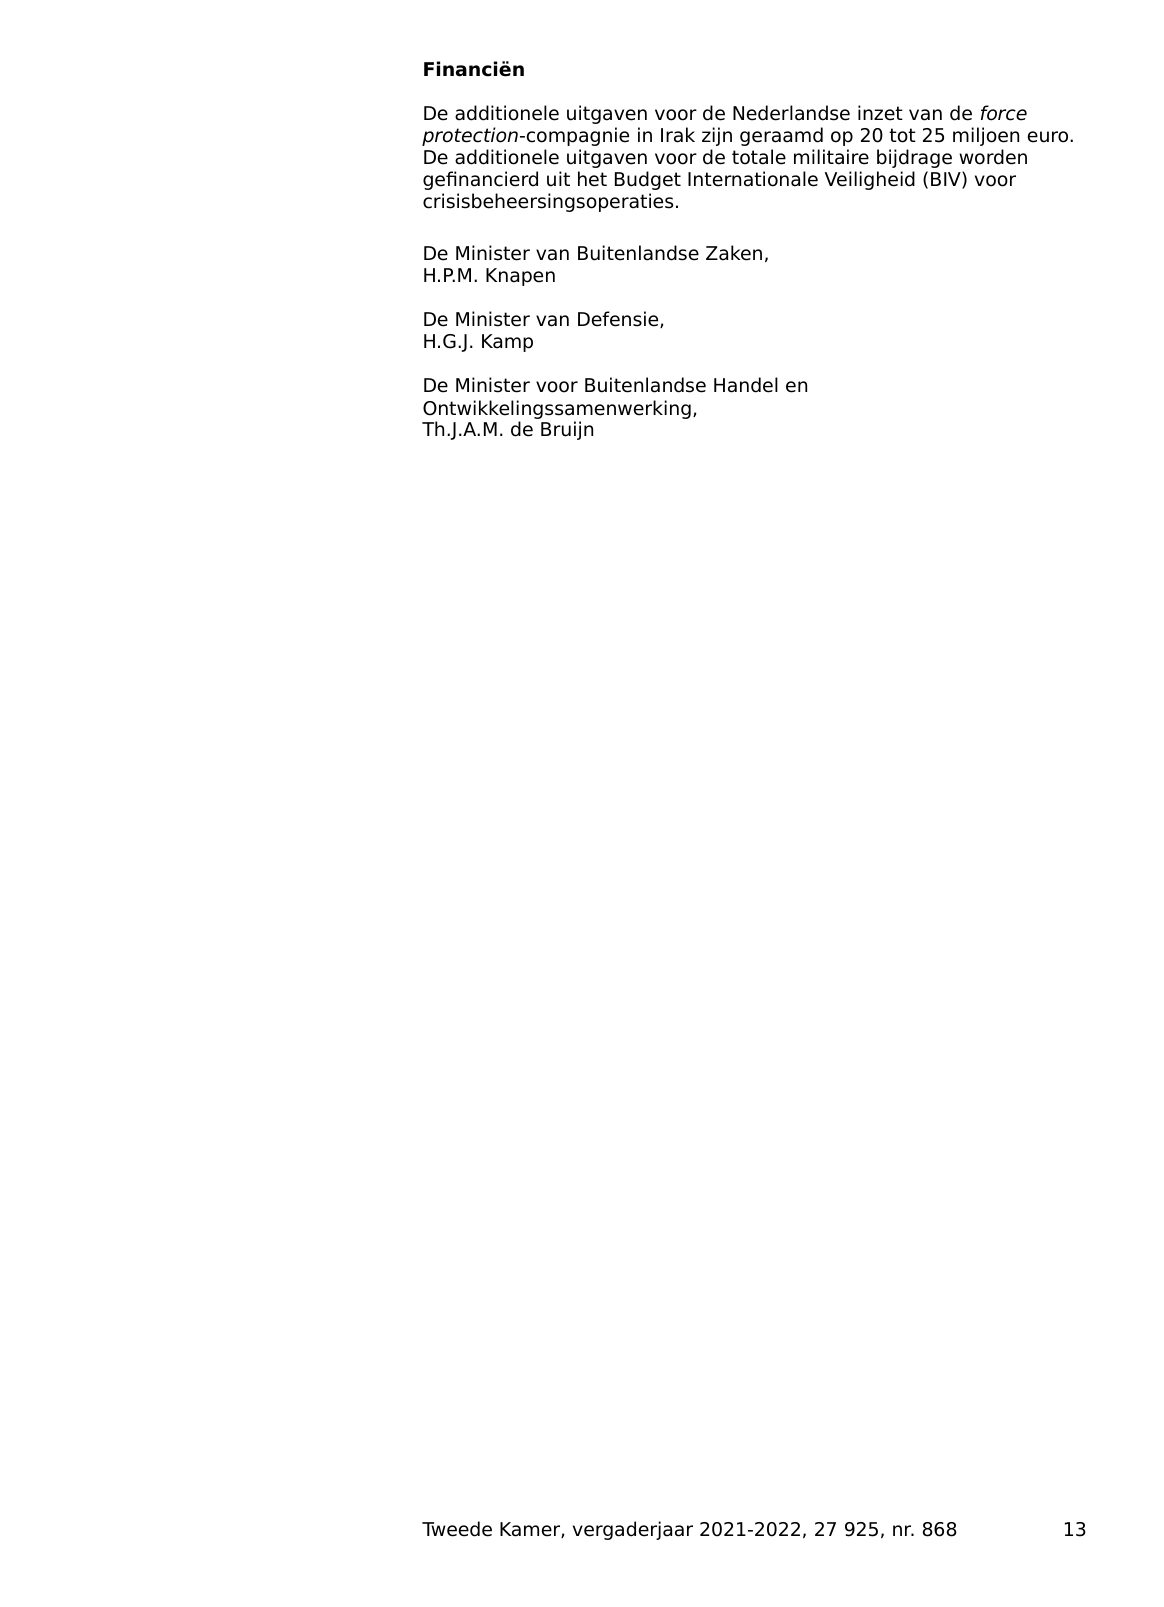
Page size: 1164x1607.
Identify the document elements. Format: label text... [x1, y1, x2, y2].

text De additionele uitgaven voor de Nederlandse inzet van de force protection-compagnie in Irak zijn geraamd op 20 tot 25 miljoen euro. De additionele uitgaven voor de totale militaire bijdrage worden gefinancierd uit het Budget Internationale Veiligheid (BIV) voor crisisbeheersingsoperaties. [422, 103, 1087, 213]
text De Minister van Defensie, H.G.J. Kamp [422, 309, 1087, 353]
subtitle Financiën [422, 59, 1087, 81]
text De Minister van Buitenlandse Zaken, H.P.M. Knapen [422, 243, 1087, 287]
text De Minister voor Buitenlandse Handel en Ontwikkelingssamenwerking, Th.J.A.M. de Bruijn [422, 375, 1087, 441]
